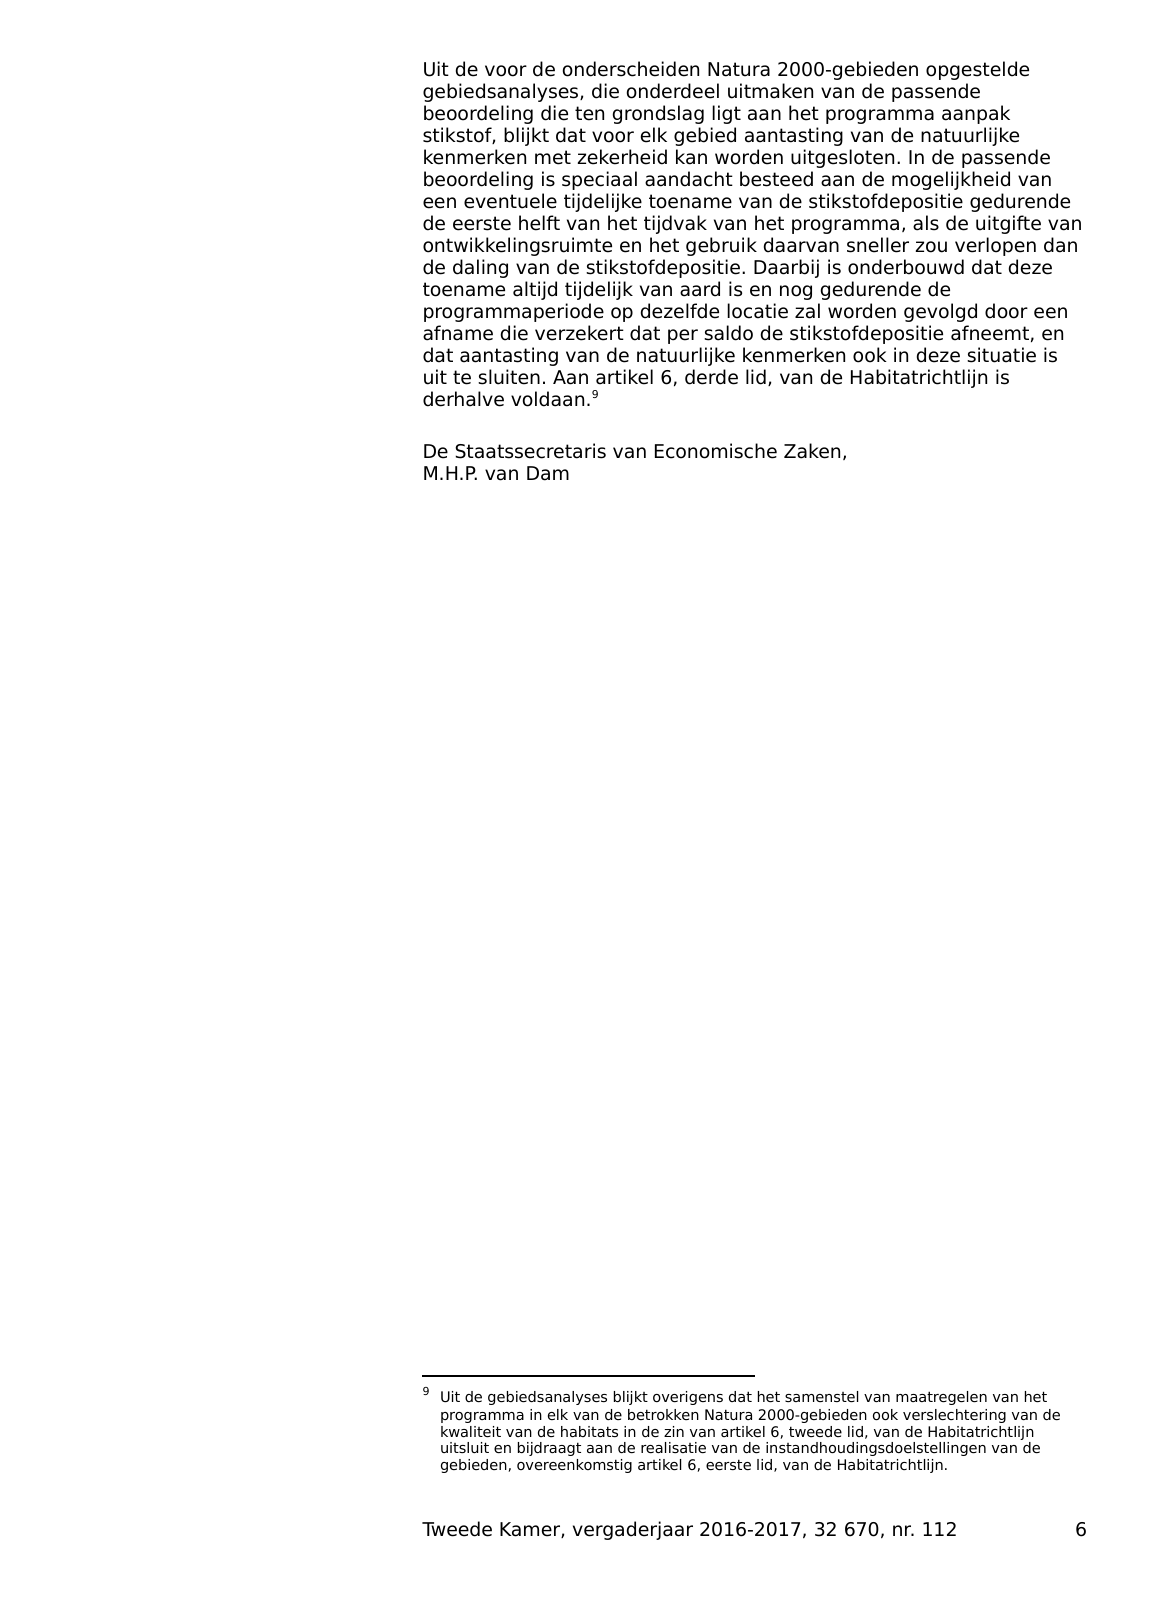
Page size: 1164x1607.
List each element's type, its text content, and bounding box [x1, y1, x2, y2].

text Uit de gebiedsanalyses blijkt overigens dat het samenstel van maatregelen van het programma in elk van de betrokken Natura 2000-gebieden ook verslechtering van de kwaliteit van de habitats in de zin van artikel 6, tweede lid, van de Habitatrichtlijn uitsluit en bijdraagt aan de realisatie van de instandhoudingsdoelstellingen van de gebieden, overeenkomstig artikel 6, eerste lid, van de Habitatrichtlijn. [422, 1385, 1087, 1474]
text De Staatssecretaris van Economische Zaken, M.H.P. van Dam [422, 441, 1087, 485]
text Uit de voor de onderscheiden Natura 2000-gebieden opgestelde gebiedsanalyses, die onderdeel uitmaken van de passende beoordeling die ten grondslag ligt aan het programma aanpak stikstof, blijkt dat voor elk gebied aantasting van de natuurlijke kenmerken met zekerheid kan worden uitgesloten. In de passende beoordeling is speciaal aandacht besteed aan de mogelijkheid van een eventuele tijdelijke toename van de stikstofdepositie gedurende de eerste helft van het tijdvak van het programma, als de uitgifte van ontwikkelingsruimte en het gebruik daarvan sneller zou verlopen dan de daling van de stikstofdepositie. Daarbij is onderbouwd dat deze toename altijd tijdelijk van aard is en nog gedurende de programmaperiode op dezelfde locatie zal worden gevolgd door een afname die verzekert dat per saldo de stikstofdepositie afneemt, en dat aantasting van de natuurlijke kenmerken ook in deze situatie is uit te sluiten. Aan artikel 6, derde lid, van de Habitatrichtlijn is derhalve voldaan. [422, 59, 1087, 411]
